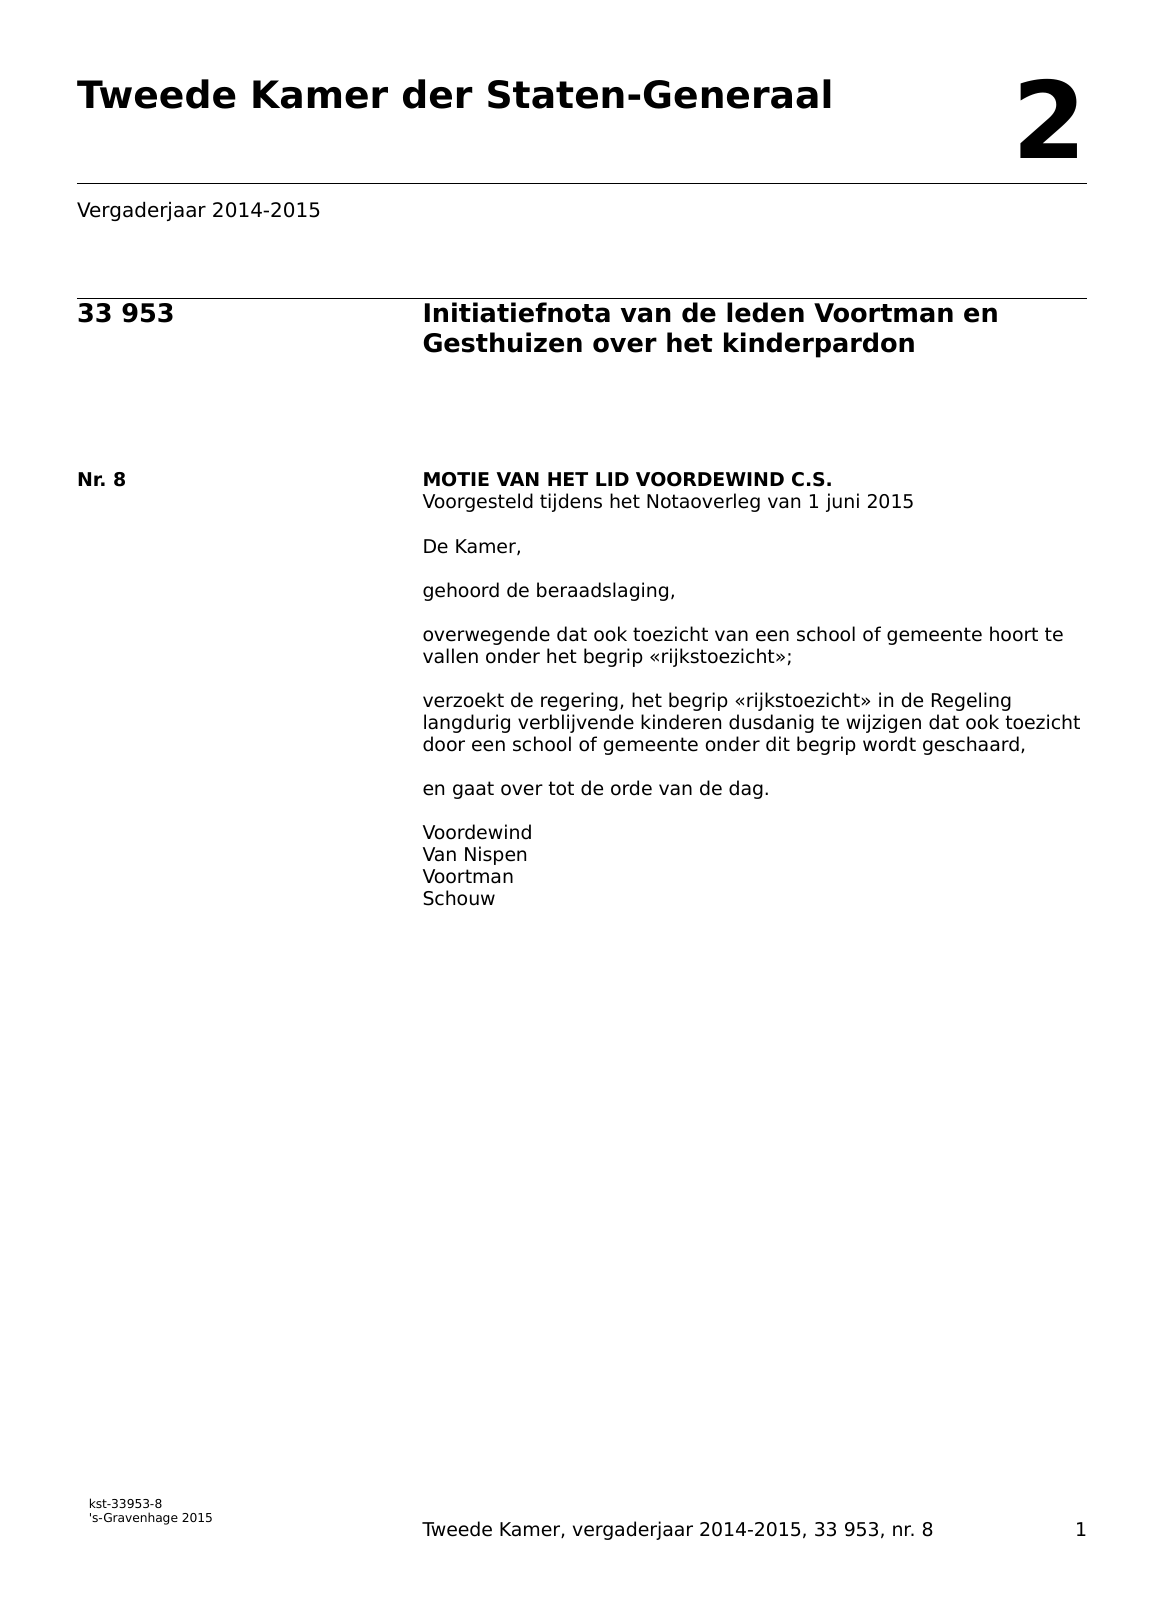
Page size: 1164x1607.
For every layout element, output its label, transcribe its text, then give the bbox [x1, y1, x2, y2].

table_header Tweede Kamer der Staten-Generaal [77, 59, 886, 183]
table_cell Vergaderjaar 2014-2015 [77, 184, 1087, 298]
subtitle Nr. 8 MOTIE VAN HET LID VOORDEWIND C.S. [77, 469, 1087, 491]
text verzoekt de regering, het begrip «rijkstoezicht» in de Regeling langdurig verblijvende kinderen dusdanig te wijzigen dat ook toezicht door een school of gemeente onder dit begrip wordt geschaard, [422, 690, 1087, 756]
table_header 2 [886, 59, 1087, 183]
text overwegende dat ook toezicht van een school of gemeente hoort te vallen onder het begrip «rijkstoezicht»; [422, 624, 1087, 668]
text en gaat over tot de orde van de dag. [422, 778, 1087, 800]
subtitle 33 953 Initiatiefnota van de leden Voortman en Gesthuizen over het kinderpardon [77, 299, 1087, 358]
text 's-Gravenhage 2015 [88, 1511, 323, 1525]
text Van Nispen [422, 844, 1087, 866]
text De Kamer, [422, 536, 1087, 557]
text Schouw [422, 888, 1087, 910]
text Voorgesteld tijdens het Notaoverleg van 1 juni 2015 [422, 491, 1087, 513]
text Voordewind [422, 822, 1087, 844]
text gehoord de beraadslaging, [422, 580, 1087, 602]
text Voortman [422, 866, 1087, 888]
text kst-33953-8 [88, 1497, 323, 1511]
